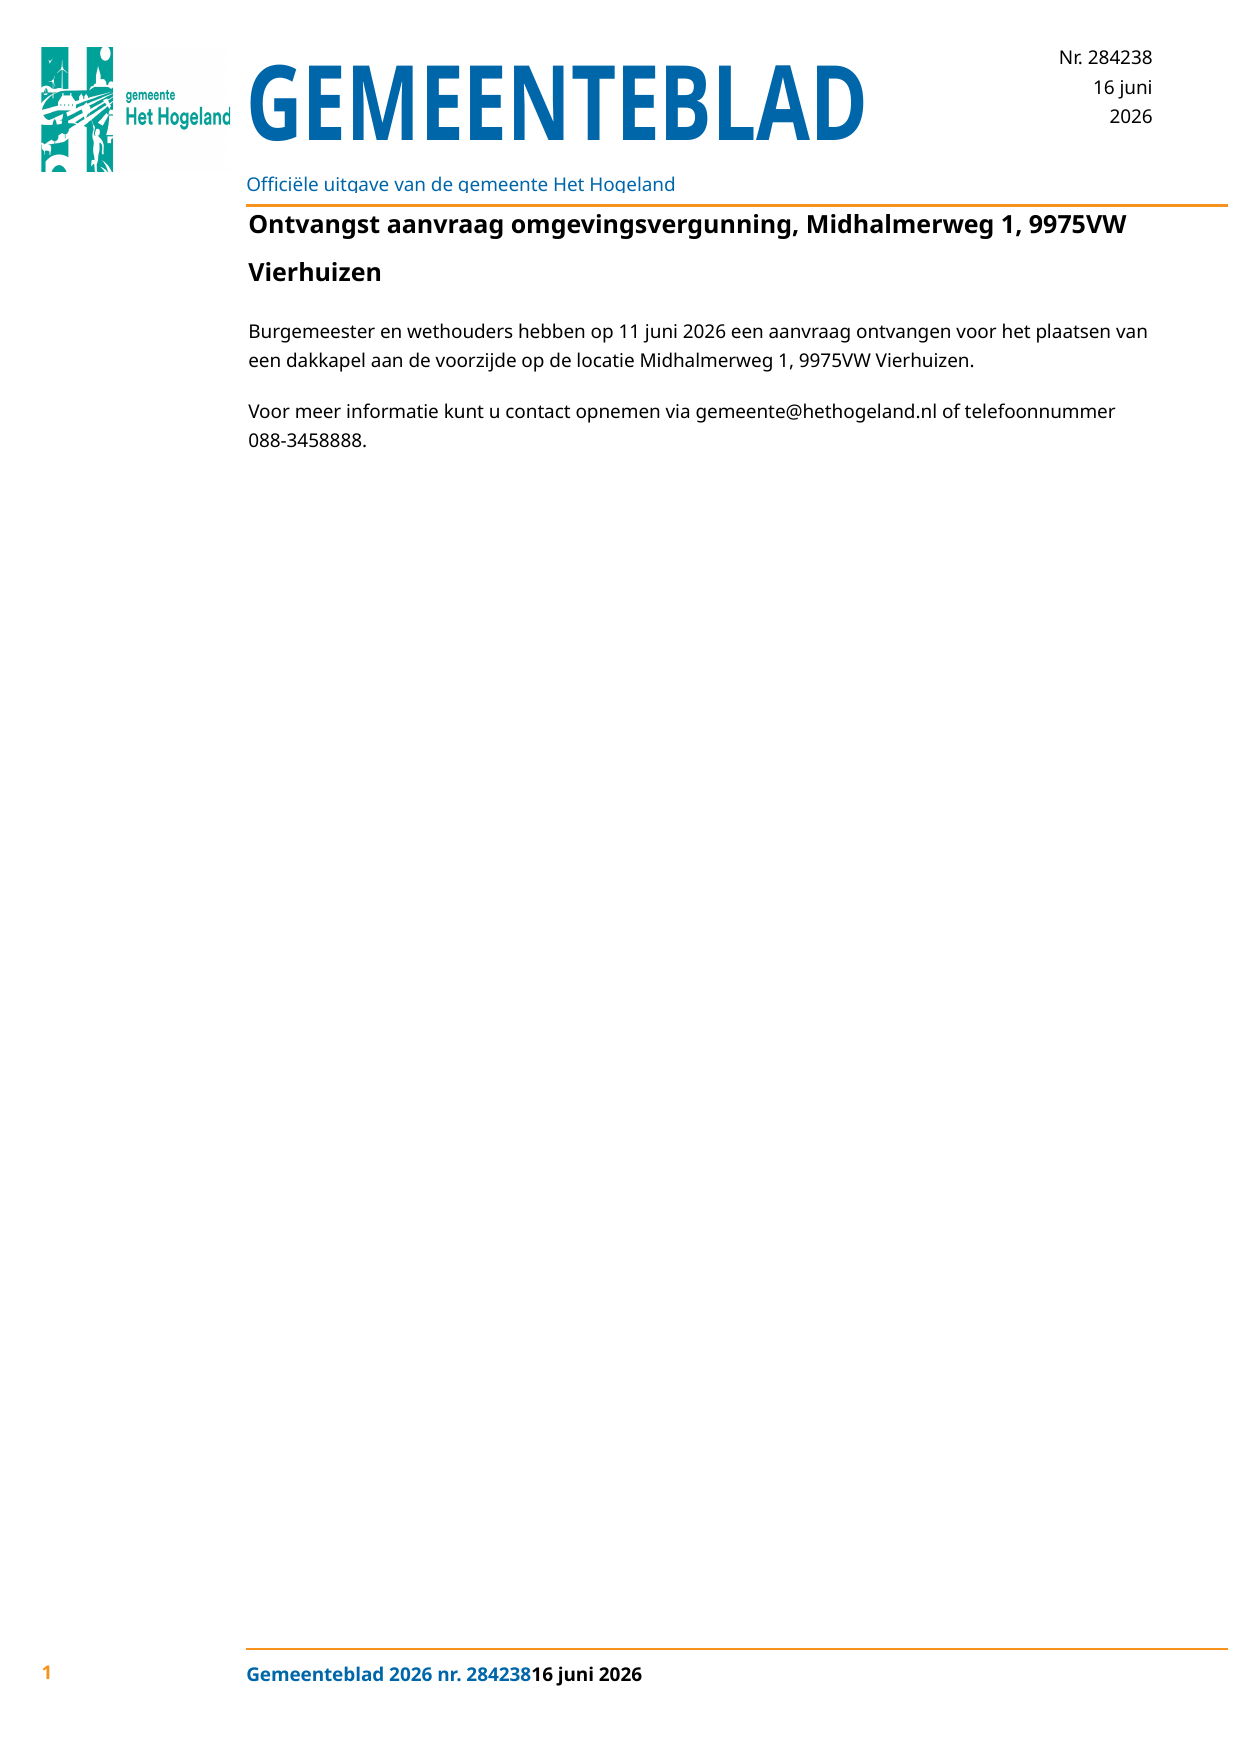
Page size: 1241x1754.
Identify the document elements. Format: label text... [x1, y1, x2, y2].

picture [41, 47, 231, 172]
text Voor meer informatie kunt u contact opnemen via gemeente@hethogeland.nl of telefoonnummer 088-3458888. [248, 398, 1152, 453]
text Ontvangst aanvraag omgevingsvergunning, Midhalmerweg 1, 9975VW Vierhuizen [248, 207, 1152, 288]
text Burgemeester en wethouders hebben op 11 juni 2026 een aanvraag ontvangen voor het plaatsen van een dakkapel aan de voorzijde op de locatie Midhalmerweg 1, 9975VW Vierhuizen. [248, 318, 1152, 373]
